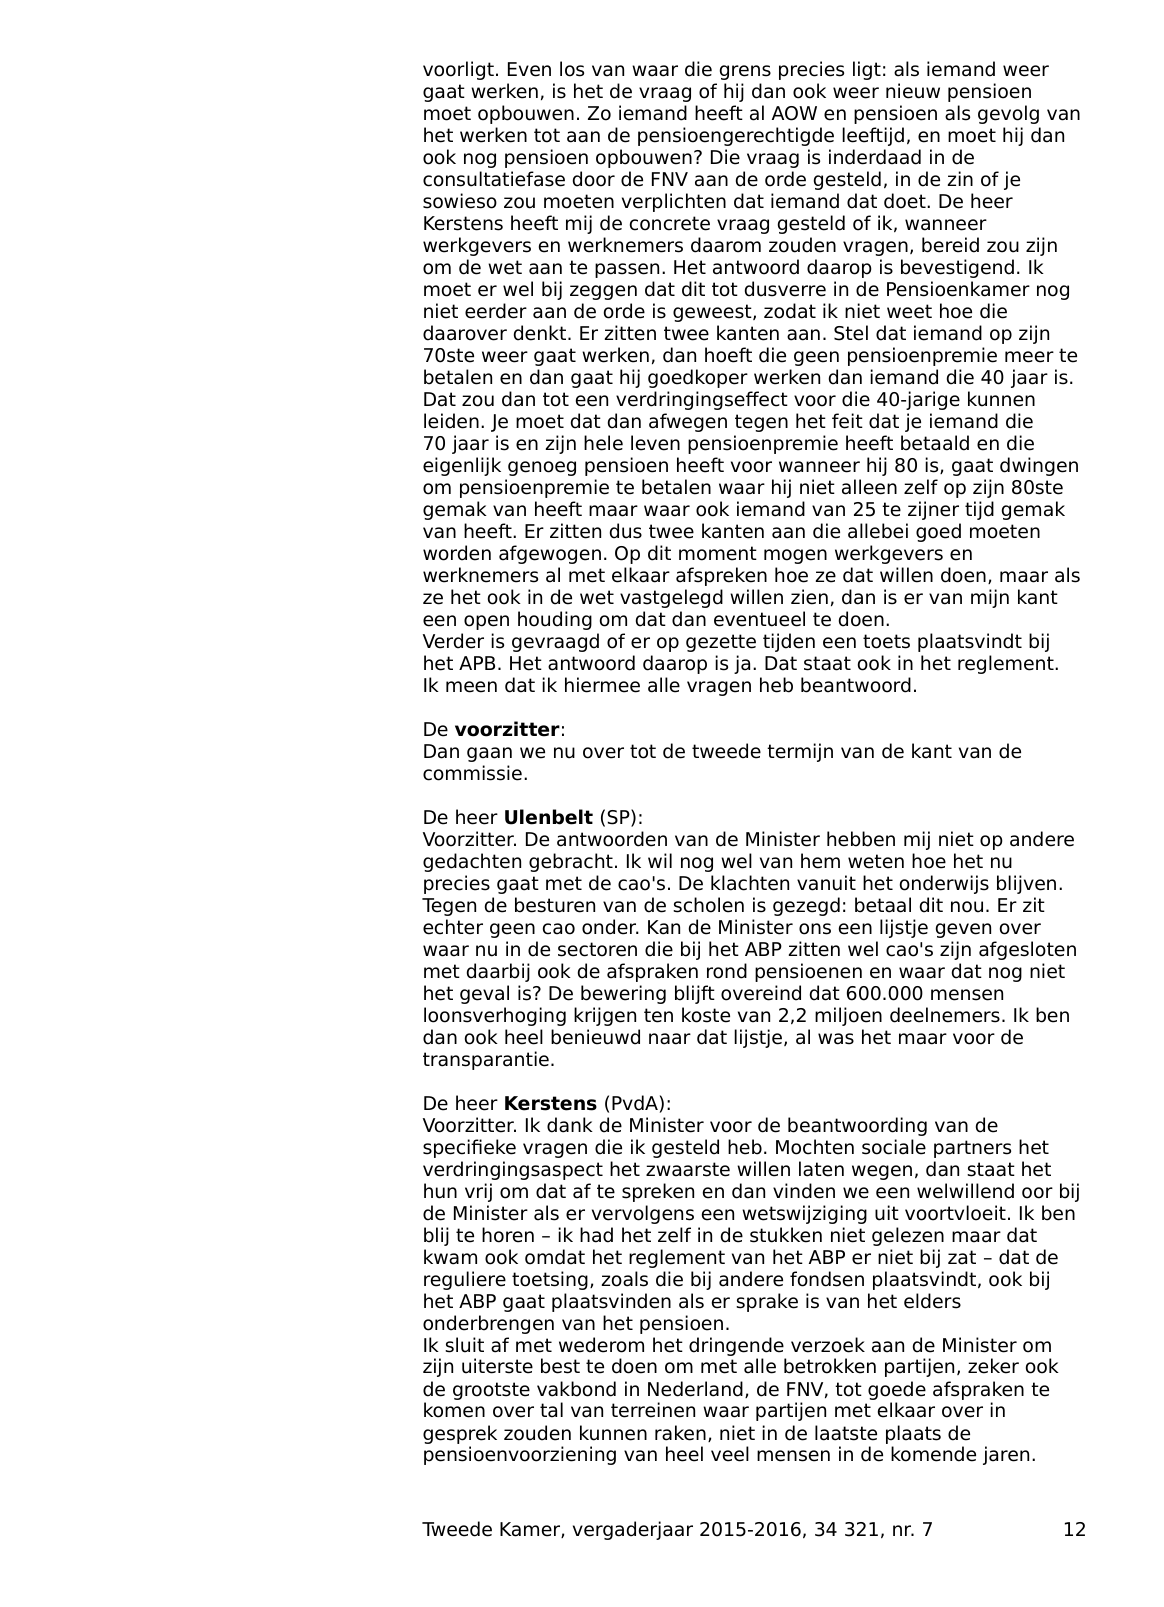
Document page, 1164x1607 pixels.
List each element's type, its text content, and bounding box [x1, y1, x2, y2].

text Ik sluit af met wederom het dringende verzoek aan de Minister om zijn uiterste best te doen om met alle betrokken partijen, zeker ook de grootste vakbond in Nederland, de FNV, tot goede afspraken te komen over tal van terreinen waar partijen met elkaar over in gesprek zouden kunnen raken, niet in de laatste plaats de pensioenvoorziening van heel veel mensen in de komende jaren. [422, 1334, 1087, 1466]
text De voorzitter: [422, 719, 1087, 741]
text De heer Kerstens (PvdA): [422, 1093, 1087, 1115]
text Ik meen dat ik hiermee alle vragen heb beantwoord. [422, 674, 1087, 696]
text Dan gaan we nu over tot de tweede termijn van de kant van de commissie. [422, 741, 1087, 784]
text voorligt. Even los van waar die grens precies ligt: als iemand weer gaat werken, is het de vraag of hij dan ook weer nieuw pensioen moet opbouwen. Zo iemand heeft al AOW en pensioen als gevolg van het werken tot aan de pensioengerechtigde leeftijd, en moet hij dan ook nog pensioen opbouwen? Die vraag is inderdaad in de consultatiefase door de FNV aan de orde gesteld, in de zin of je sowieso zou moeten verplichten dat iemand dat doet. De heer Kerstens heeft mij de concrete vraag gesteld of ik, wanneer werkgevers en werknemers daarom zouden vragen, bereid zou zijn om de wet aan te passen. Het antwoord daarop is bevestigend. Ik moet er wel bij zeggen dat dit tot dusverre in de Pensioenkamer nog niet eerder aan de orde is geweest, zodat ik niet weet hoe die daarover denkt. Er zitten twee kanten aan. Stel dat iemand op zijn 70ste weer gaat werken, dan hoeft die geen pensioenpremie meer te betalen en dan gaat hij goedkoper werken dan iemand die 40 jaar is. Dat zou dan tot een verdringingseffect voor die 40-jarige kunnen leiden. Je moet dat dan afwegen tegen het feit dat je iemand die 70 jaar is en zijn hele leven pensioenpremie heeft betaald en die eigenlijk genoeg pensioen heeft voor wanneer hij 80 is, gaat dwingen om pensioenpremie te betalen waar hij niet alleen zelf op zijn 80ste gemak van heeft maar waar ook iemand van 25 te zijner tijd gemak van heeft. Er zitten dus twee kanten aan die allebei goed moeten worden afgewogen. Op dit moment mogen werkgevers en werknemers al met elkaar afspreken hoe ze dat willen doen, maar als ze het ook in de wet vastgelegd willen zien, dan is er van mijn kant een open houding om dat dan eventueel te doen. [422, 59, 1087, 631]
text De heer Ulenbelt (SP): [422, 807, 1087, 829]
text Voorzitter. De antwoorden van de Minister hebben mij niet op andere gedachten gebracht. Ik wil nog wel van hem weten hoe het nu precies gaat met de cao's. De klachten vanuit het onderwijs blijven. Tegen de besturen van de scholen is gezegd: betaal dit nou. Er zit echter geen cao onder. Kan de Minister ons een lijstje geven over waar nu in de sectoren die bij het ABP zitten wel cao's zijn afgesloten met daarbij ook de afspraken rond pensioenen en waar dat nog niet het geval is? De bewering blijft overeind dat 600.000 mensen loonsverhoging krijgen ten koste van 2,2 miljoen deelnemers. Ik ben dan ook heel benieuwd naar dat lijstje, al was het maar voor de transparantie. [422, 829, 1087, 1071]
text Voorzitter. Ik dank de Minister voor de beantwoording van de specifieke vragen die ik gesteld heb. Mochten sociale partners het verdringingsaspect het zwaarste willen laten wegen, dan staat het hun vrij om dat af te spreken en dan vinden we een welwillend oor bij de Minister als er vervolgens een wetswijziging uit voortvloeit. Ik ben blij te horen – ik had het zelf in de stukken niet gelezen maar dat kwam ook omdat het reglement van het ABP er niet bij zat – dat de reguliere toetsing, zoals die bij andere fondsen plaatsvindt, ook bij het ABP gaat plaatsvinden als er sprake is van het elders onderbrengen van het pensioen. [422, 1115, 1087, 1334]
text Verder is gevraagd of er op gezette tijden een toets plaatsvindt bij het APB. Het antwoord daarop is ja. Dat staat ook in het reglement. [422, 631, 1087, 674]
